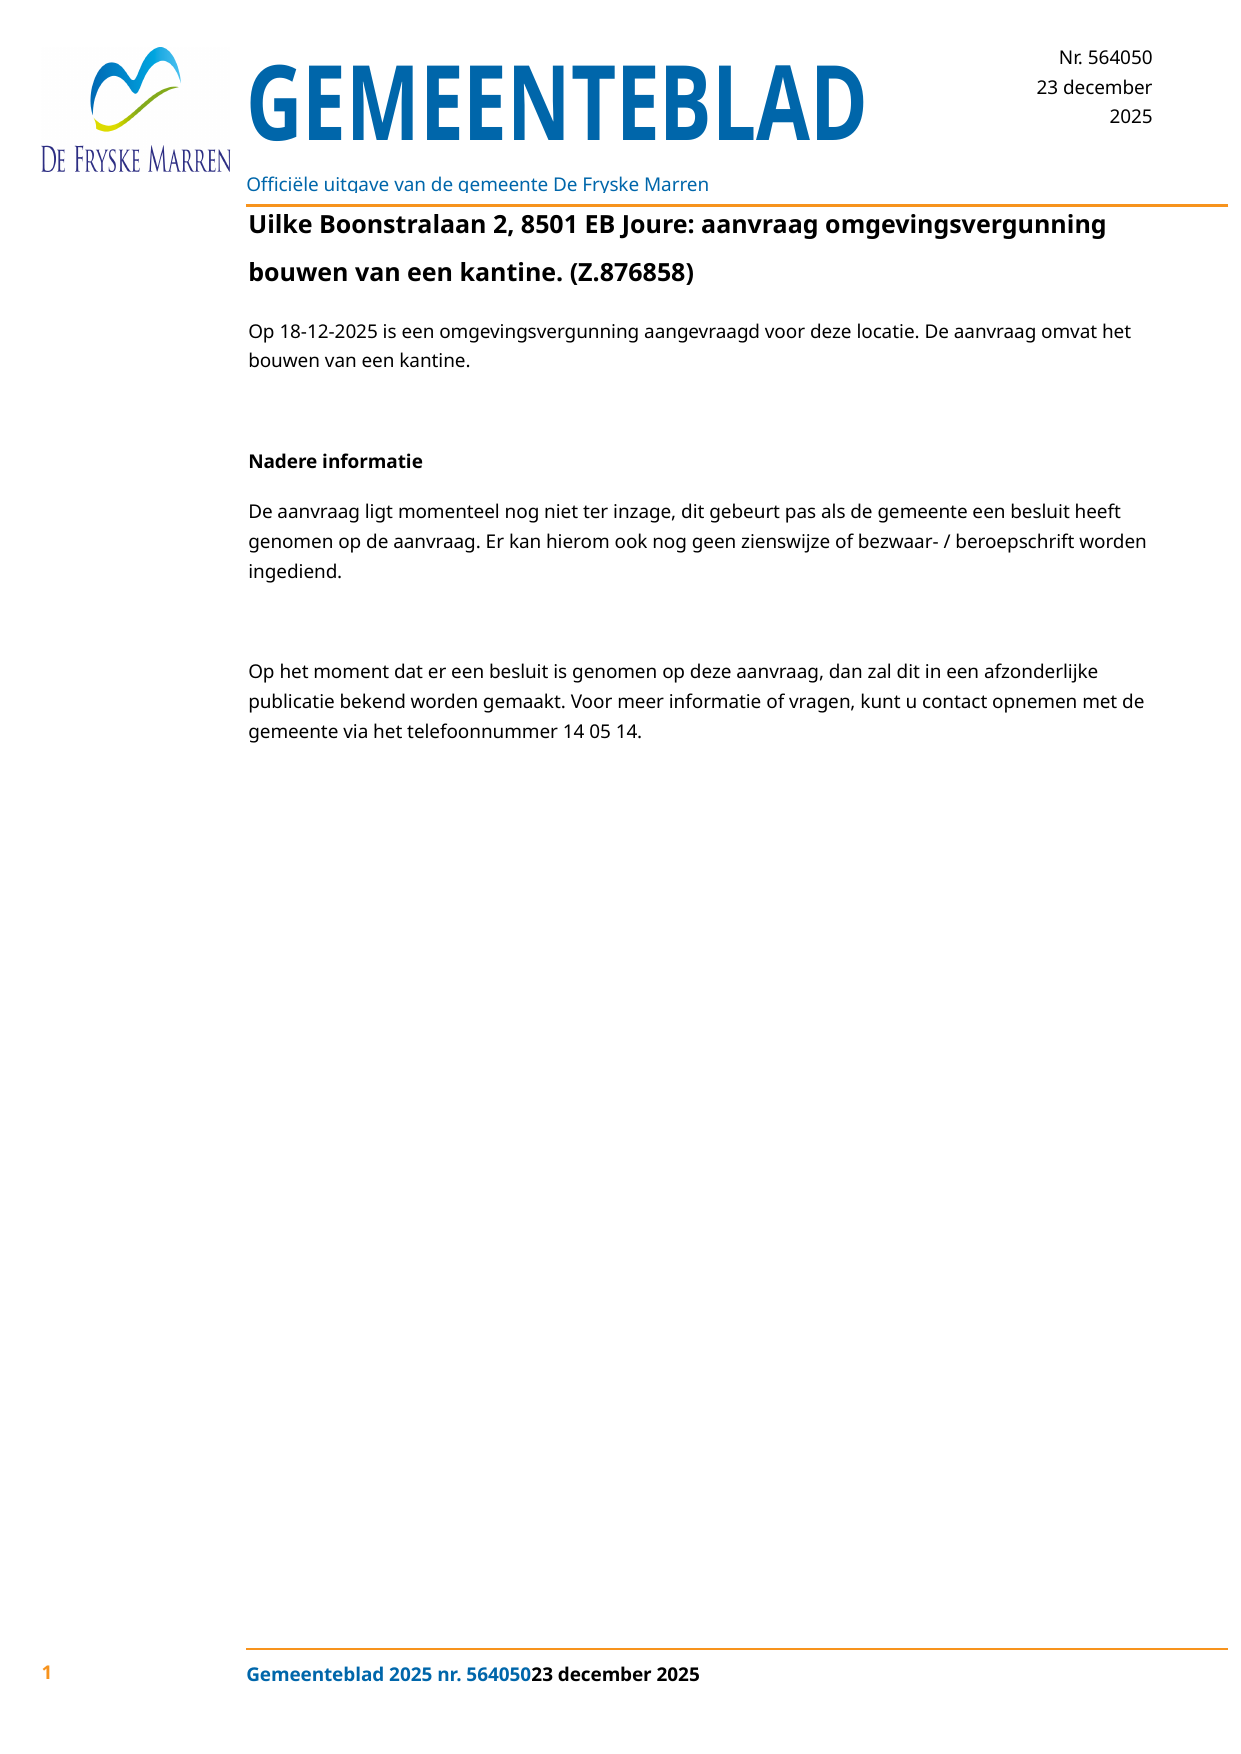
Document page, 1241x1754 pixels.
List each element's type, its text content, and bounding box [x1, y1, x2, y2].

text Op 18-12-2025 is een omgevingsvergunning aangevraagd voor deze locatie. De aanvraag omvat het bouwen van een kantine. [248, 318, 1152, 373]
picture [41, 47, 231, 172]
text Nadere informatie [248, 448, 1152, 474]
text Op het moment dat er een besluit is genomen op deze aanvraag, dan zal dit in een afzonderlijke publicatie bekend worden gemaakt. Voor meer informatie of vragen, kunt u contact opnemen met de gemeente via het telefoonnummer 14 05 14. [248, 659, 1152, 744]
text Uilke Boonstralaan 2, 8501 EB Joure: aanvraag omgevingsvergunning bouwen van een kantine. (Z.876858) [248, 207, 1152, 288]
text De aanvraag ligt momenteel nog niet ter inzage, dit gebeurt pas als de gemeente een besluit heeft genomen op de aanvraag. Er kan hierom ook nog geen zienswijze of bezwaar- / beroepschrift worden ingediend. [248, 499, 1152, 584]
